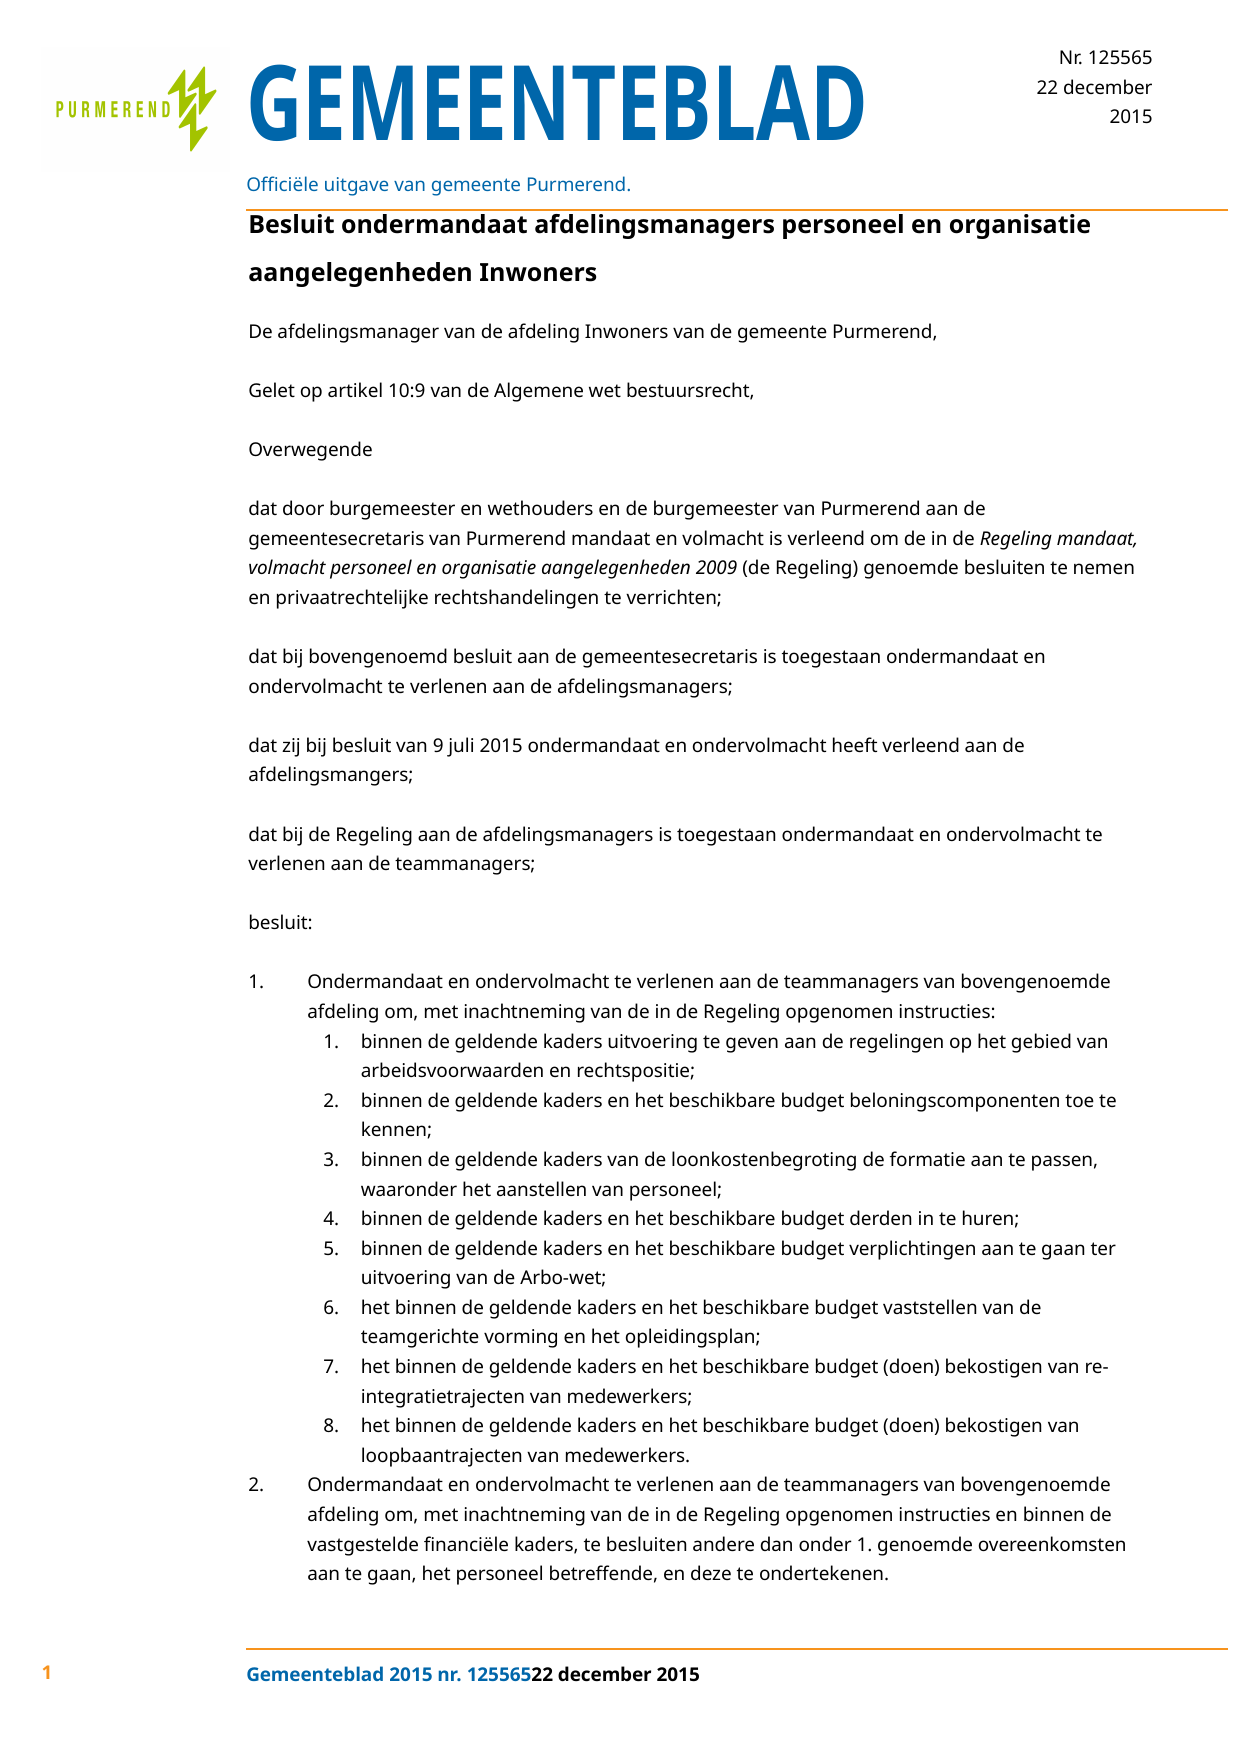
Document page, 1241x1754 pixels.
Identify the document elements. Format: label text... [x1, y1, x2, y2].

list binnen de geldende kaders en het beschikbare budget derden in te huren; [323, 1205, 1152, 1231]
list Ondermandaat en ondervolmacht te verlenen aan de teammanagers van bovengenoemde afdeling om, met inachtneming van de in de Regeling opgenomen instructies: [248, 969, 1152, 1024]
text dat bij de Regeling aan de afdelingsmanagers is toegestaan ondermandaat en ondervolmacht te verlenen aan de teammanagers; [248, 821, 1152, 876]
text Overwegende [248, 436, 1152, 462]
list binnen de geldende kaders en het beschikbare budget verplichtingen aan te gaan ter uitvoering van de Arbo-wet; [323, 1235, 1152, 1290]
list binnen de geldende kaders en het beschikbare budget beloningscomponenten toe te kennen; [323, 1087, 1152, 1142]
list binnen de geldende kaders uitvoering te geven aan de regelingen op het gebied van arbeidsvoorwaarden en rechtspositie; [323, 1028, 1152, 1083]
picture [41, 47, 231, 172]
text besluit: [248, 909, 1152, 935]
list binnen de geldende kaders van de loonkostenbegroting de formatie aan te passen, waaronder het aanstellen van personeel; [323, 1146, 1152, 1202]
text dat door burgemeester en wethouders en de burgemeester van Purmerend aan de gemeentesecretaris van Purmerend mandaat en volmacht is verleend om de in de Regeling mandaat, volmacht personeel en organisatie aangelegenheden 2009 (de Regeling) genoemde besluiten te nemen en privaatrechtelijke rechtshandelingen te verrichten; [248, 495, 1152, 610]
list het binnen de geldende kaders en het beschikbare budget vaststellen van de teamgerichte vorming en het opleidingsplan; [323, 1294, 1152, 1349]
text dat bij bovengenoemd besluit aan de gemeentesecretaris is toegestaan ondermandaat en ondervolmacht te verlenen aan de afdelingsmanagers; [248, 643, 1152, 699]
list het binnen de geldende kaders en het beschikbare budget (doen) bekostigen van loopbaantrajecten van medewerkers. [323, 1412, 1152, 1468]
text Gelet op artikel 10:9 van de Algemene wet bestuursrecht, [248, 377, 1152, 403]
text De afdelingsmanager van de afdeling Inwoners van de gemeente Purmerend, [248, 318, 1152, 344]
text Besluit ondermandaat afdelingsmanagers personeel en organisatie aangelegenheden Inwoners [248, 211, 1152, 288]
text dat zij bij besluit van 9 juli 2015 ondermandaat en ondervolmacht heeft verleend aan de afdelingsmangers; [248, 732, 1152, 787]
list het binnen de geldende kaders en het beschikbare budget (doen) bekostigen van re-integratietrajecten van medewerkers; [323, 1353, 1152, 1409]
list Ondermandaat en ondervolmacht te verlenen aan de teammanagers van bovengenoemde afdeling om, met inachtneming van de in de Regeling opgenomen instructies en binnen de vastgestelde financiële kaders, te besluiten andere dan onder 1. genoemde overeenkomsten aan te gaan, het personeel betreffende, en deze te ondertekenen. [248, 1472, 1152, 1586]
